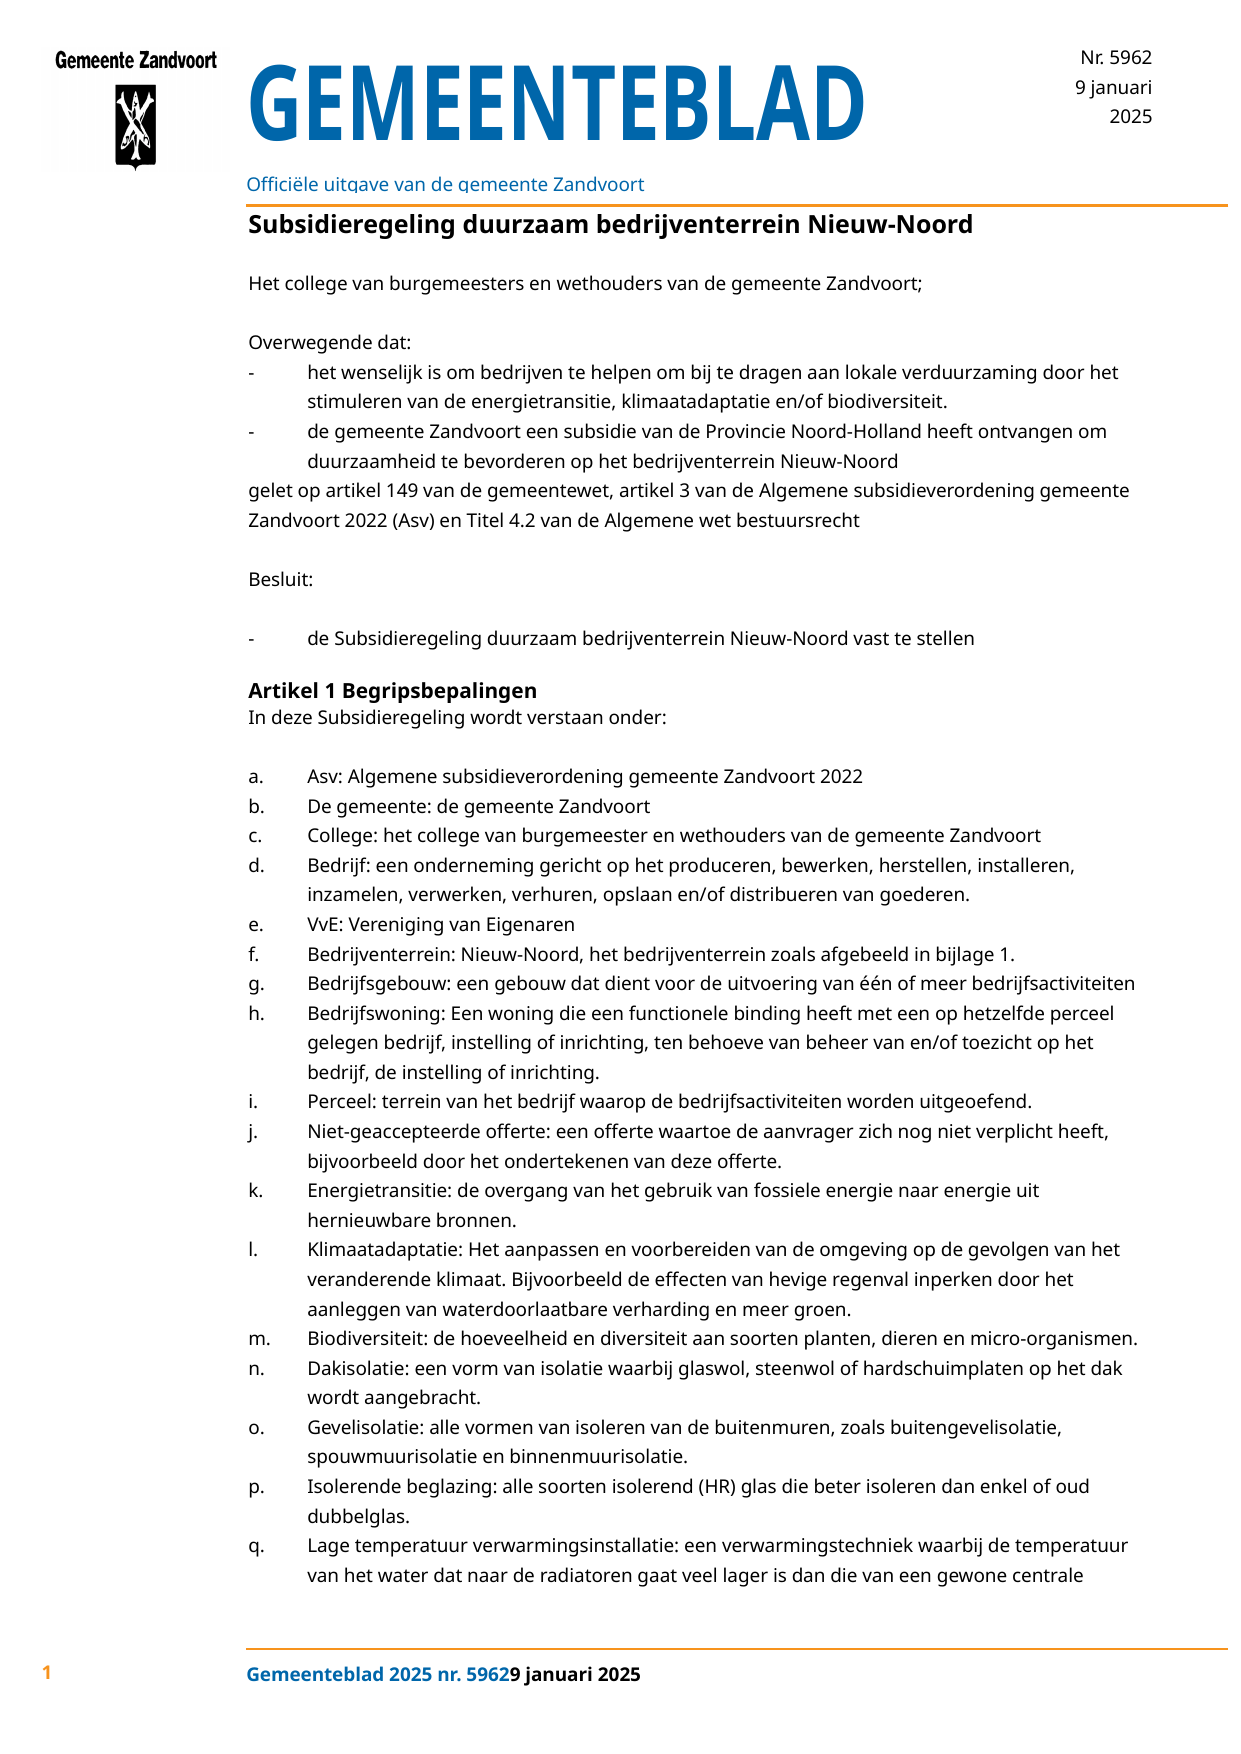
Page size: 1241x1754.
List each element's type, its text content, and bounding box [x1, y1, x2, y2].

text Het college van burgemeesters en wethouders van de gemeente Zandvoort; [248, 270, 1152, 296]
list Perceel: terrein van het bedrijf waarop de bedrijfsactiviteiten worden uitgeoefend. [248, 1089, 1152, 1114]
text Overwegende dat: [248, 329, 1152, 355]
list De gemeente: de gemeente Zandvoort [248, 793, 1152, 819]
list Klimaatadaptatie: Het aanpassen en voorbereiden van de omgeving op de gevolgen van het veranderende klimaat. Bijvoorbeeld de effecten van hevige regenval inperken door het aanleggen van waterdoorlaatbare verharding en meer groen. [248, 1237, 1152, 1322]
list de Subsidieregeling duurzaam bedrijventerrein Nieuw-Noord vast te stellen [248, 625, 1152, 651]
text Besluit: [248, 566, 1152, 592]
list Energietransitie: de overgang van het gebruik van fossiele energie naar energie uit hernieuwbare bronnen. [248, 1177, 1152, 1233]
list Isolerende beglazing: alle soorten isolerend (HR) glas die beter isoleren dan enkel of oud dubbelglas. [248, 1473, 1152, 1529]
list Gevelisolatie: alle vormen van isoleren van de buitenmuren, zoals buitengevelisolatie, spouwmuurisolatie en binnenmuurisolatie. [248, 1414, 1152, 1469]
list het wenselijk is om bedrijven te helpen om bij te dragen aan lokale verduurzaming door het stimuleren van de energietransitie, klimaatadaptatie en/of biodiversiteit. [248, 359, 1152, 414]
list VvE: Vereniging van Eigenaren [248, 911, 1152, 937]
list Bedrijfswoning: Een woning die een functionele binding heeft met een op hetzelfde perceel gelegen bedrijf, instelling of inrichting, ten behoeve van beheer van en/of toezicht op het bedrijf, de instelling of inrichting. [248, 1000, 1152, 1085]
picture [41, 47, 231, 172]
list College: het college van burgemeester en wethouders van de gemeente Zandvoort [248, 822, 1152, 848]
text Artikel 1 Begripsbepalingen [248, 676, 1152, 704]
text gelet op artikel 149 van de gemeentewet, artikel 3 van de Algemene subsidieverordening gemeente Zandvoort 2022 (Asv) en Titel 4.2 van de Algemene wet bestuursrecht [248, 477, 1152, 533]
list Bedrijfsgebouw: een gebouw dat dient voor de uitvoering van één of meer bedrijfsactiviteiten [248, 970, 1152, 996]
list Niet-geaccepteerde offerte: een offerte waartoe de aanvrager zich nog niet verplicht heeft, bijvoorbeeld door het ondertekenen van deze offerte. [248, 1118, 1152, 1174]
text In deze Subsidieregeling wordt verstaan onder: [248, 704, 1152, 730]
list de gemeente Zandvoort een subsidie van de Provincie Noord-Holland heeft ontvangen om duurzaamheid te bevorderen op het bedrijventerrein Nieuw-Noord [248, 418, 1152, 473]
list Lage temperatuur verwarmingsinstallatie: een verwarmingstechniek waarbij de temperatuur van het water dat naar de radiatoren gaat veel lager is dan die van een gewone centrale [248, 1532, 1152, 1588]
list Biodiversiteit: de hoeveelheid en diversiteit aan soorten planten, dieren en micro-organismen. [248, 1325, 1152, 1351]
list Asv: Algemene subsidieverordening gemeente Zandvoort 2022 [248, 763, 1152, 789]
text Subsidieregeling duurzaam bedrijventerrein Nieuw-Noord [248, 207, 1152, 241]
list Bedrijventerrein: Nieuw-Noord, het bedrijventerrein zoals afgebeeld in bijlage 1. [248, 941, 1152, 967]
list Bedrijf: een onderneming gericht op het produceren, bewerken, herstellen, installeren, inzamelen, verwerken, verhuren, opslaan en/of distribueren van goederen. [248, 852, 1152, 907]
list Dakisolatie: een vorm van isolatie waarbij glaswol, steenwol of hardschuimplaten op het dak wordt aangebracht. [248, 1355, 1152, 1410]
